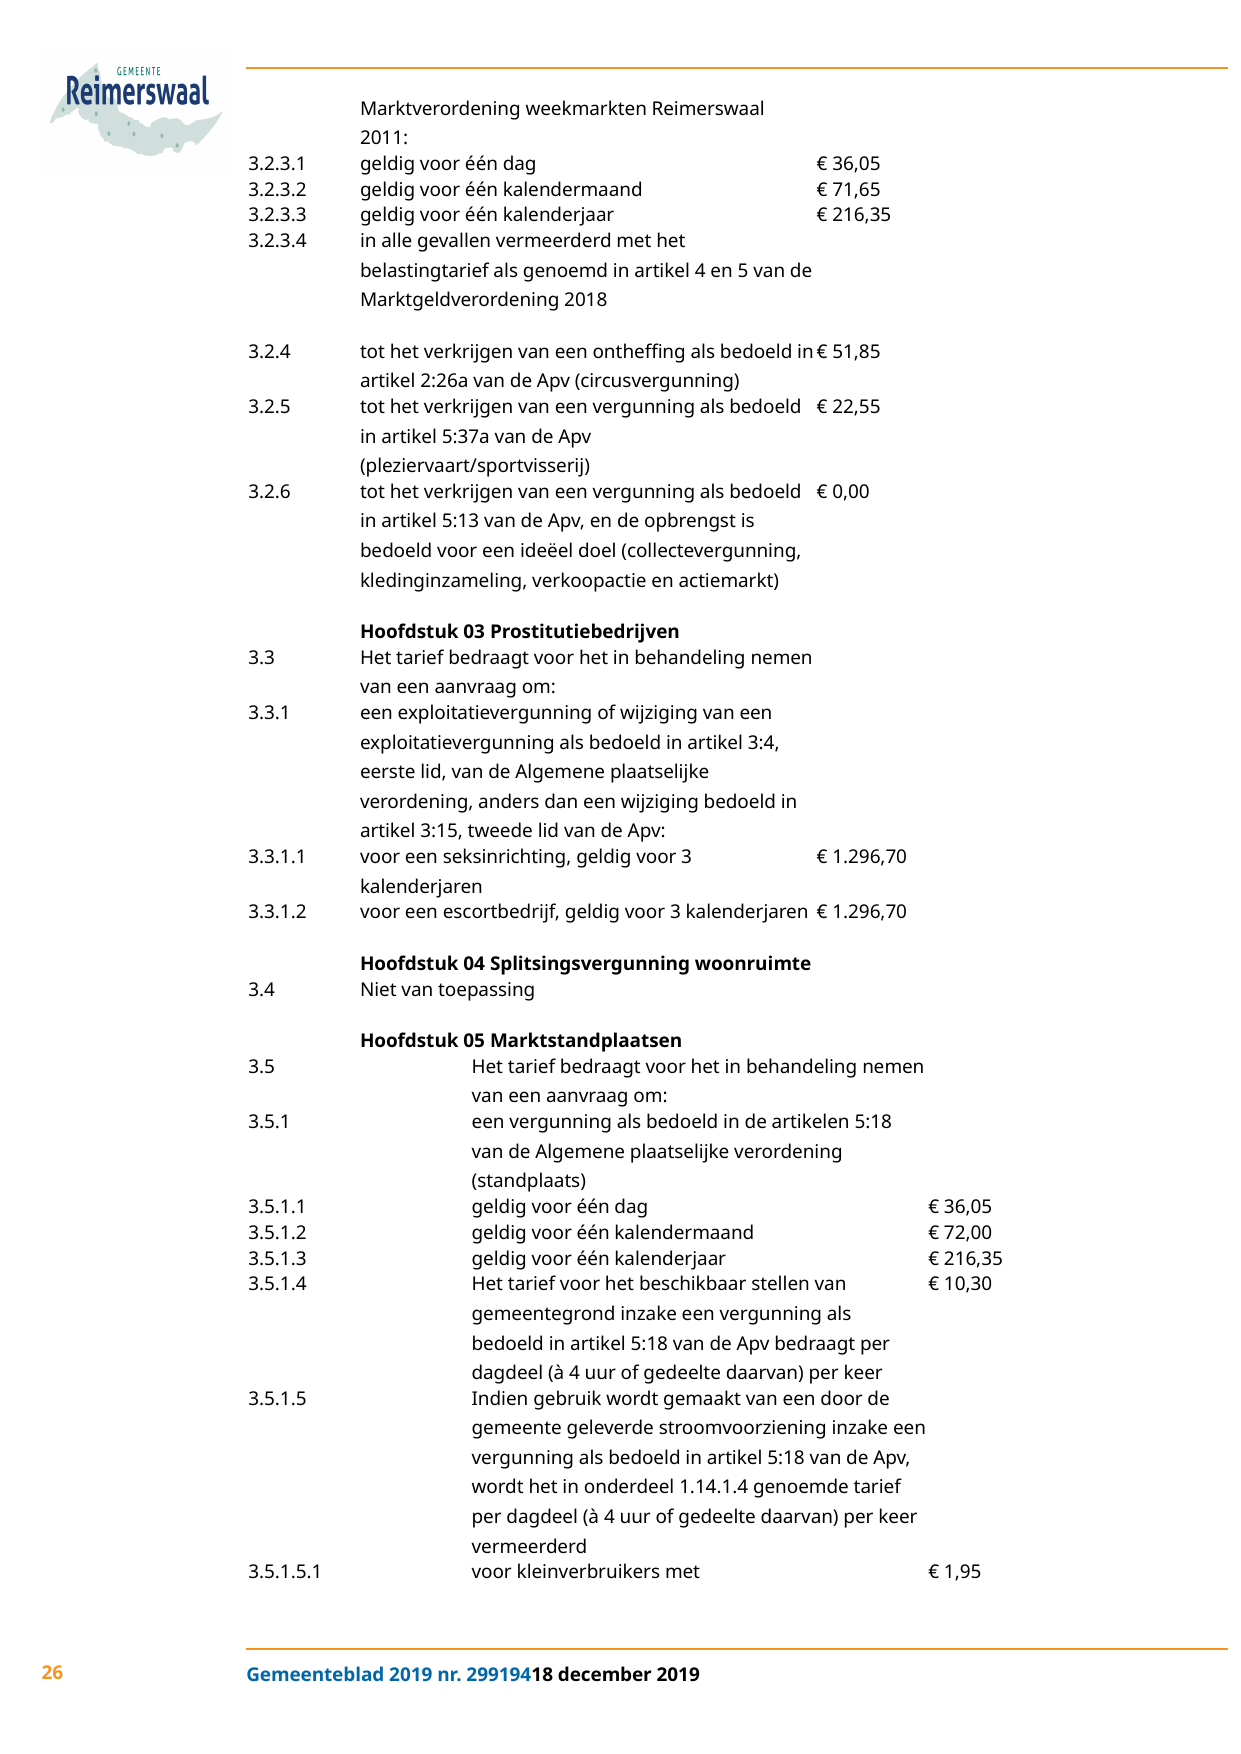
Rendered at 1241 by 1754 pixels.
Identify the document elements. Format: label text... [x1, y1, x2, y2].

table_cell 3.3 [248, 644, 360, 699]
table_cell in alle gevallen vermeerderd met het belastingtarief als genoemd in artikel 4 en 5 van de Marktgeldverordening 2018 [360, 227, 816, 312]
table_cell € 1.296,70 [816, 844, 1040, 899]
table_cell € 1,95 [928, 1559, 1152, 1584]
table_cell [816, 1002, 1040, 1027]
table_cell [248, 618, 360, 644]
table_cell [928, 1053, 1152, 1108]
table_cell 3.5 [248, 1053, 471, 1108]
table_cell [928, 1109, 1152, 1193]
table_cell [816, 227, 1040, 312]
table_cell [816, 312, 1040, 338]
table_cell 3.2.3.3 [248, 202, 360, 227]
table_cell geldig voor één kalenderjaar [360, 202, 816, 227]
table_cell Hoofdstuk 03 Prostitutiebedrijven [360, 618, 816, 644]
table_cell 3.2.4 [248, 338, 360, 393]
table_cell [248, 1002, 360, 1027]
table_cell [816, 925, 1040, 950]
table_cell voor een escortbedrijf, geldig voor 3 kalenderjaren [360, 899, 816, 924]
table_cell € 216,35 [816, 202, 1040, 227]
table_cell [248, 925, 360, 950]
table_cell 3.2.3.4 [248, 227, 360, 312]
table_cell € 36,05 [928, 1193, 1152, 1219]
table_cell € 216,35 [928, 1245, 1152, 1271]
table_cell 3.2.6 [248, 478, 360, 593]
table_cell [816, 1028, 1040, 1053]
table_cell tot het verkrijgen van een ontheffing als bedoeld in artikel 2:26a van de Apv (circusvergunning) [360, 338, 816, 393]
table_cell geldig voor één kalenderjaar [471, 1245, 928, 1271]
table_cell voor een seksinrichting, geldig voor 3 kalenderjaren [360, 844, 816, 899]
table_cell Hoofdstuk 04 Splitsingsvergunning woonruimte [360, 950, 816, 976]
table_cell 3.3.1.2 [248, 899, 360, 924]
table_cell Marktverordening weekmarkten Reimerswaal 2011: [360, 95, 816, 150]
table_cell 3.2.3.2 [248, 176, 360, 202]
table_cell 3.5.1.1 [248, 1193, 471, 1219]
table_cell 3.5.1.5 [248, 1385, 471, 1559]
table_cell € 22,55 [816, 393, 1040, 478]
table_cell Het tarief bedraagt voor het in behandeling nemen van een aanvraag om: [360, 644, 816, 699]
table_cell € 0,00 [816, 478, 1040, 593]
table_cell € 72,00 [928, 1219, 1152, 1245]
table_cell Hoofdstuk 05 Marktstandplaatsen [360, 1028, 816, 1053]
picture [41, 47, 231, 172]
table_cell € 10,30 [928, 1271, 1152, 1385]
table_cell € 1.296,70 [816, 899, 1040, 924]
table_cell € 71,65 [816, 176, 1040, 202]
table_cell [248, 95, 360, 150]
table_cell een exploitatievergunning of wijziging van een exploitatievergunning als bedoeld in artikel 3:4, eerste lid, van de Algemene plaatselijke verordening, anders dan een wijziging bedoeld in artikel 3:15, tweede lid van de Apv: [360, 699, 816, 843]
table_cell 3.5.1.4 [248, 1271, 471, 1385]
table_cell geldig voor één dag [471, 1193, 928, 1219]
table_cell [248, 950, 360, 976]
table_cell [816, 950, 1040, 976]
table_cell [360, 312, 816, 338]
table_cell [360, 1002, 816, 1027]
table_cell tot het verkrijgen van een vergunning als bedoeld in artikel 5:13 van de Apv, en de opbrengst is bedoeld voor een ideëel doel (collectevergunning, kledinginzameling, verkoopactie en actiemarkt) [360, 478, 816, 593]
table_cell 3.3.1 [248, 699, 360, 843]
table_cell [360, 593, 816, 618]
table_cell [816, 618, 1040, 644]
table_cell [816, 644, 1040, 699]
table_cell 3.2.5 [248, 393, 360, 478]
table_cell 3.5.1 [248, 1109, 471, 1193]
table_cell 3.5.1.5.1 [248, 1559, 471, 1584]
table_cell [816, 976, 1040, 1002]
table_cell 3.2.3.1 [248, 150, 360, 176]
table_cell geldig voor één dag [360, 150, 816, 176]
table_cell Het tarief bedraagt voor het in behandeling nemen van een aanvraag om: [471, 1053, 928, 1108]
table_cell Indien gebruik wordt gemaakt van een door de gemeente geleverde stroomvoorziening inzake een vergunning als bedoeld in artikel 5:18 van de Apv, wordt het in onderdeel 1.14.1.4 genoemde tarief per dagdeel (à 4 uur of gedeelte daarvan) per keer vermeerderd [471, 1385, 928, 1559]
table_cell voor kleinverbruikers met [471, 1559, 928, 1584]
table_cell [816, 593, 1040, 618]
table_cell 3.5.1.2 [248, 1219, 471, 1245]
table_cell 3.5.1.3 [248, 1245, 471, 1271]
table_cell 3.4 [248, 976, 360, 1002]
table_cell [928, 1385, 1152, 1559]
table_cell [248, 593, 360, 618]
table_cell [248, 1028, 360, 1053]
table_cell [816, 95, 1040, 150]
table_cell tot het verkrijgen van een vergunning als bedoeld in artikel 5:37a van de Apv (pleziervaart/sportvisserij) [360, 393, 816, 478]
table_cell [816, 699, 1040, 843]
table_cell geldig voor één kalendermaand [360, 176, 816, 202]
table_cell 3.3.1.1 [248, 844, 360, 899]
table_cell [248, 312, 360, 338]
table_cell een vergunning als bedoeld in de artikelen 5:18 van de Algemene plaatselijke verordening (standplaats) [471, 1109, 928, 1193]
table_cell € 36,05 [816, 150, 1040, 176]
table_cell € 51,85 [816, 338, 1040, 393]
table_cell geldig voor één kalendermaand [471, 1219, 928, 1245]
table_cell Het tarief voor het beschikbaar stellen van gemeentegrond inzake een vergunning als bedoeld in artikel 5:18 van de Apv bedraagt per dagdeel (à 4 uur of gedeelte daarvan) per keer [471, 1271, 928, 1385]
table_cell Niet van toepassing [360, 976, 816, 1002]
table_cell [360, 925, 816, 950]
